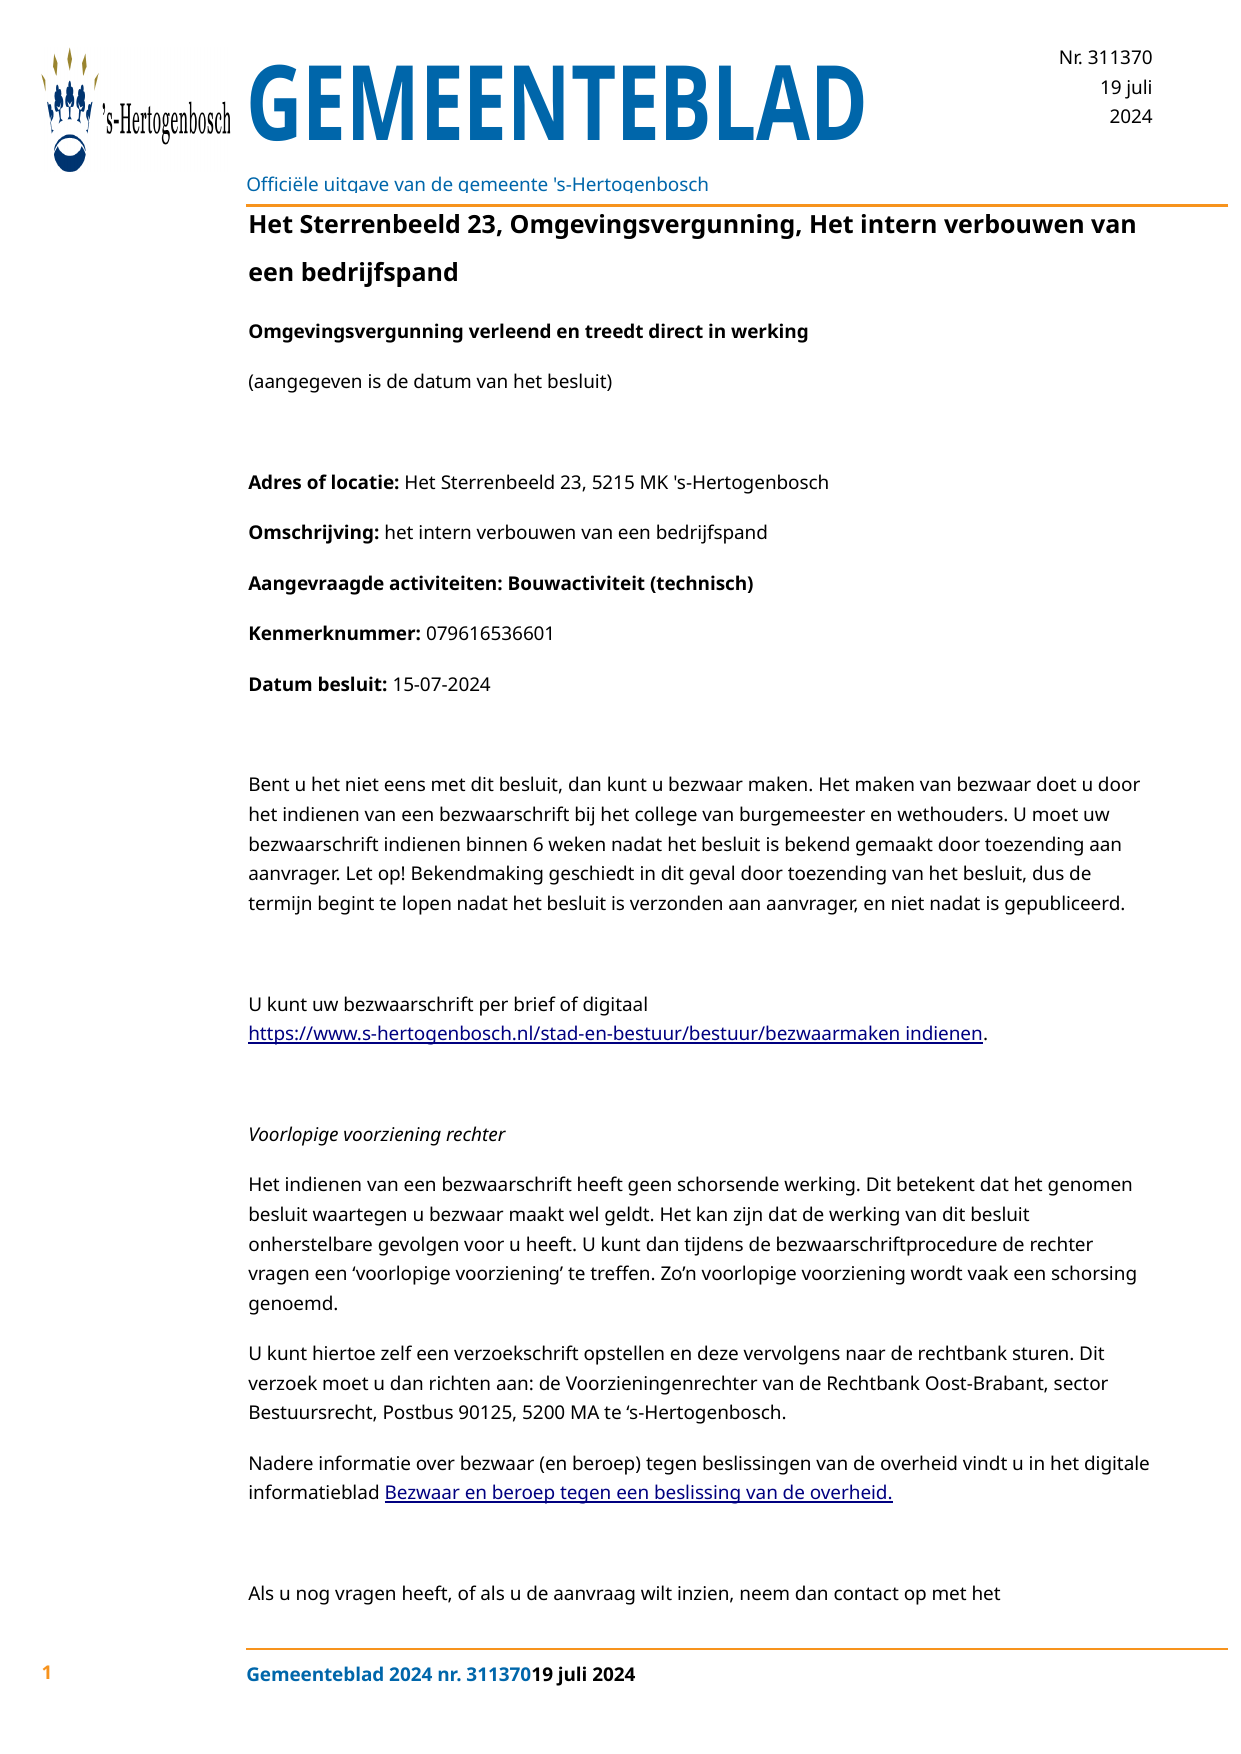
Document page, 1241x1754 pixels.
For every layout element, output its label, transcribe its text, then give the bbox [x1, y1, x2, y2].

text Voorlopige voorziening rechter [248, 1121, 1152, 1147]
text Het Sterrenbeeld 23, Omgevingsvergunning, Het intern verbouwen van een bedrijfspand [248, 207, 1152, 288]
text Kenmerknummer: 079616536601 [248, 620, 1152, 646]
text Nadere informatie over bezwaar (en beroep) tegen beslissingen van de overheid vindt u in het digitale informatieblad Bezwaar en beroep tegen een beslissing van de overheid. [248, 1450, 1152, 1505]
text Als u nog vragen heeft, of als u de aanvraag wilt inzien, neem dan contact op met het [248, 1580, 1152, 1606]
text (aangegeven is de datum van het besluit) [248, 368, 1152, 394]
text Adres of locatie: Het Sterrenbeeld 23, 5215 MK 's-Hertogenbosch [248, 469, 1152, 495]
text Datum besluit: 15-07-2024 [248, 671, 1152, 697]
text Omschrijving: het intern verbouwen van een bedrijfspand [248, 519, 1152, 545]
text Omgevingsvergunning verleend en treedt direct in werking [248, 318, 1152, 344]
text Het indienen van een bezwaarschrift heeft geen schorsende werking. Dit betekent dat het genomen besluit waartegen u bezwaar maakt wel geldt. Het kan zijn dat de werking van dit besluit onherstelbare gevolgen voor u heeft. U kunt dan tijdens de bezwaarschriftprocedure de rechter vragen een ‘voorlopige voorziening’ te treffen. Zo’n voorlopige voorziening wordt vaak een schorsing genoemd. [248, 1172, 1152, 1316]
text Aangevraagde activiteiten: Bouwactiviteit (technisch) [248, 570, 1152, 596]
text U kunt hiertoe zelf een verzoekschrift opstellen en deze vervolgens naar de rechtbank sturen. Dit verzoek moet u dan richten aan: de Voorzieningenrechter van de Rechtbank Oost-Brabant, sector Bestuursrecht, Postbus 90125, 5200 MA te ‘s-Hertogenbosch. [248, 1340, 1152, 1425]
text U kunt uw bezwaarschrift per brief of digitaal https://www.s-hertogenbosch.nl/stad-en-bestuur/bestuur/bezwaarmaken indienen. [248, 991, 1152, 1046]
text Bent u het niet eens met dit besluit, dan kunt u bezwaar maken. Het maken van bezwaar doet u door het indienen van een bezwaarschrift bij het college van burgemeester en wethouders. U moet uw bezwaarschrift indienen binnen 6 weken nadat het besluit is bekend gemaakt door toezending aan aanvrager. Let op! Bekendmaking geschiedt in dit geval door toezending van het besluit, dus de termijn begint te lopen nadat het besluit is verzonden aan aanvrager, en niet nadat is gepubliceerd. [248, 772, 1152, 916]
picture [41, 47, 231, 172]
